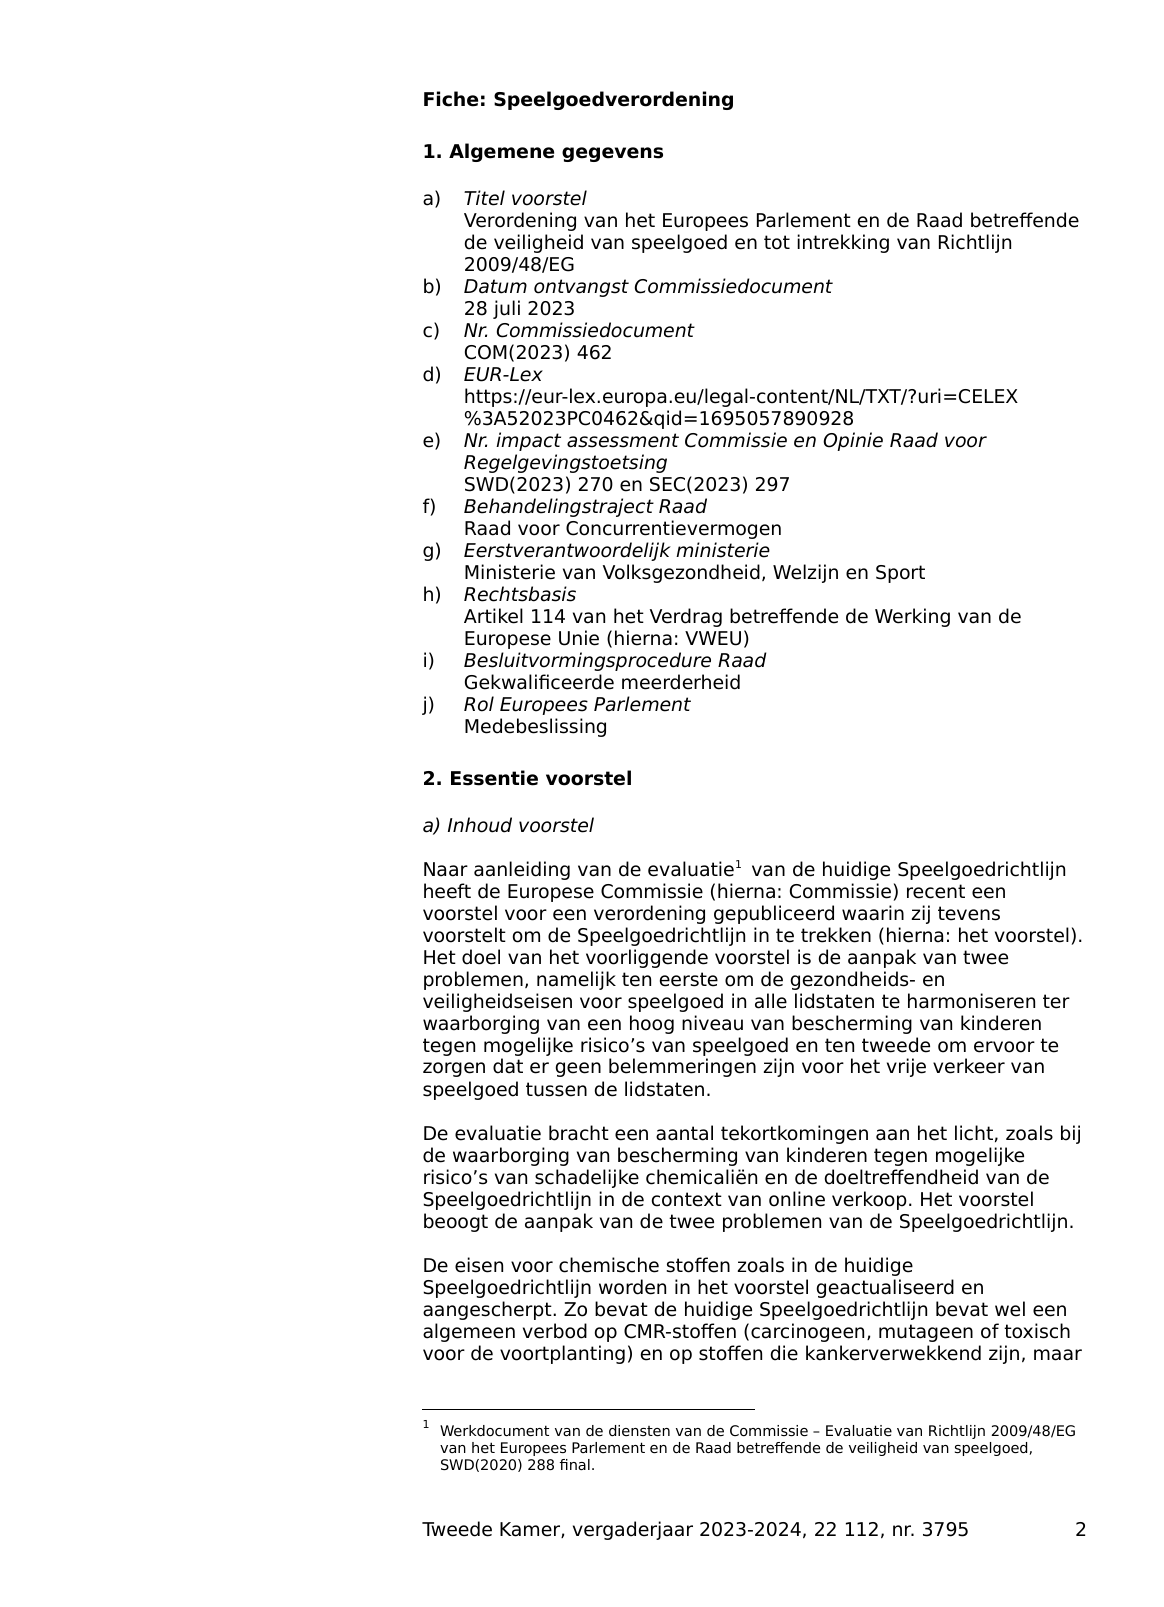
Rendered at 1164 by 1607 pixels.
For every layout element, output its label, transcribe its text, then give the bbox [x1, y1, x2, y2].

text Gekwalificeerde meerderheid [464, 672, 1087, 693]
text Werkdocument van de diensten van de Commissie – Evaluatie van Richtlijn 2009/48/EG van het Europees Parlement en de Raad betreffende de veiligheid van speelgoed, SWD(2020) 288 final. [422, 1418, 1087, 1474]
subtitle 2. Essentie voorstel [422, 767, 1087, 789]
text d) EUR-Lex [422, 364, 1087, 386]
text h) Rechtsbasis [422, 584, 1087, 606]
text a) Titel voorstel [422, 188, 1087, 210]
text b) Datum ontvangst Commissiedocument [422, 276, 1087, 298]
subtitle a) Inhoud voorstel [422, 814, 1087, 836]
text 28 juli 2023 [464, 298, 1087, 320]
text f) Behandelingstraject Raad [422, 496, 1087, 518]
text Artikel 114 van het Verdrag betreffende de Werking van de Europese Unie (hierna: VWEU) [464, 606, 1087, 649]
text c) Nr. Commissiedocument [422, 320, 1087, 342]
text Ministerie van Volksgezondheid, Welzijn en Sport [464, 562, 1087, 584]
text COM(2023) 462 [464, 342, 1087, 364]
subtitle 1. Algemene gegevens [422, 141, 1087, 163]
text i) Besluitvormingsprocedure Raad [422, 649, 1087, 672]
text SWD(2023) 270 en SEC(2023) 297 [464, 474, 1087, 496]
text De eisen voor chemische stoffen zoals in de huidige Speelgoedrichtlijn worden in het voorstel geactualiseerd en aangescherpt. Zo bevat de huidige Speelgoedrichtlijn bevat wel een algemeen verbod op CMR-stoffen (carcinogeen, mutageen of toxisch voor de voortplanting) en op stoffen die kankerverwekkend zijn, maar [422, 1255, 1087, 1364]
text Medebeslissing [464, 716, 1087, 737]
text Verordening van het Europees Parlement en de Raad betreffende de veiligheid van speelgoed en tot intrekking van Richtlijn 2009/48/EG [464, 210, 1087, 276]
text De evaluatie bracht een aantal tekortkomingen aan het licht, zoals bij de waarborging van bescherming van kinderen tegen mogelijke risico’s van schadelijke chemicaliën en de doeltreffendheid van de Speelgoedrichtlijn in de context van online verkoop. Het voorstel beoogt de aanpak van de twee problemen van de Speelgoedrichtlijn. [422, 1123, 1087, 1232]
text Naar aanleiding van de evaluatie van de huidige Speelgoedrichtlijn heeft de Europese Commissie (hierna: Commissie) recent een voorstel voor een verordening gepubliceerd waarin zij tevens voorstelt om de Speelgoedrichtlijn in te trekken (hierna: het voorstel). Het doel van het voorliggende voorstel is de aanpak van twee problemen, namelijk ten eerste om de gezondheids- en veiligheidseisen voor speelgoed in alle lidstaten te harmoniseren ter waarborging van een hoog niveau van bescherming van kinderen tegen mogelijke risico’s van speelgoed en ten tweede om ervoor te zorgen dat er geen belemmeringen zijn voor het vrije verkeer van speelgoed tussen de lidstaten. [422, 859, 1087, 1100]
text e) Nr. impact assessment Commissie en Opinie Raad voor Regelgevingstoetsing [422, 430, 1087, 474]
subtitle Fiche: Speelgoedverordening [422, 89, 1087, 111]
text Raad voor Concurrentievermogen [464, 518, 1087, 540]
text j) Rol Europees Parlement [422, 693, 1087, 716]
text https://eur-lex.europa.eu/legal-content/NL/TXT/?uri=CELEX%3A52023PC0462&qid=1695057890928 [464, 386, 1087, 430]
text g) Eerstverantwoordelijk ministerie [422, 540, 1087, 562]
